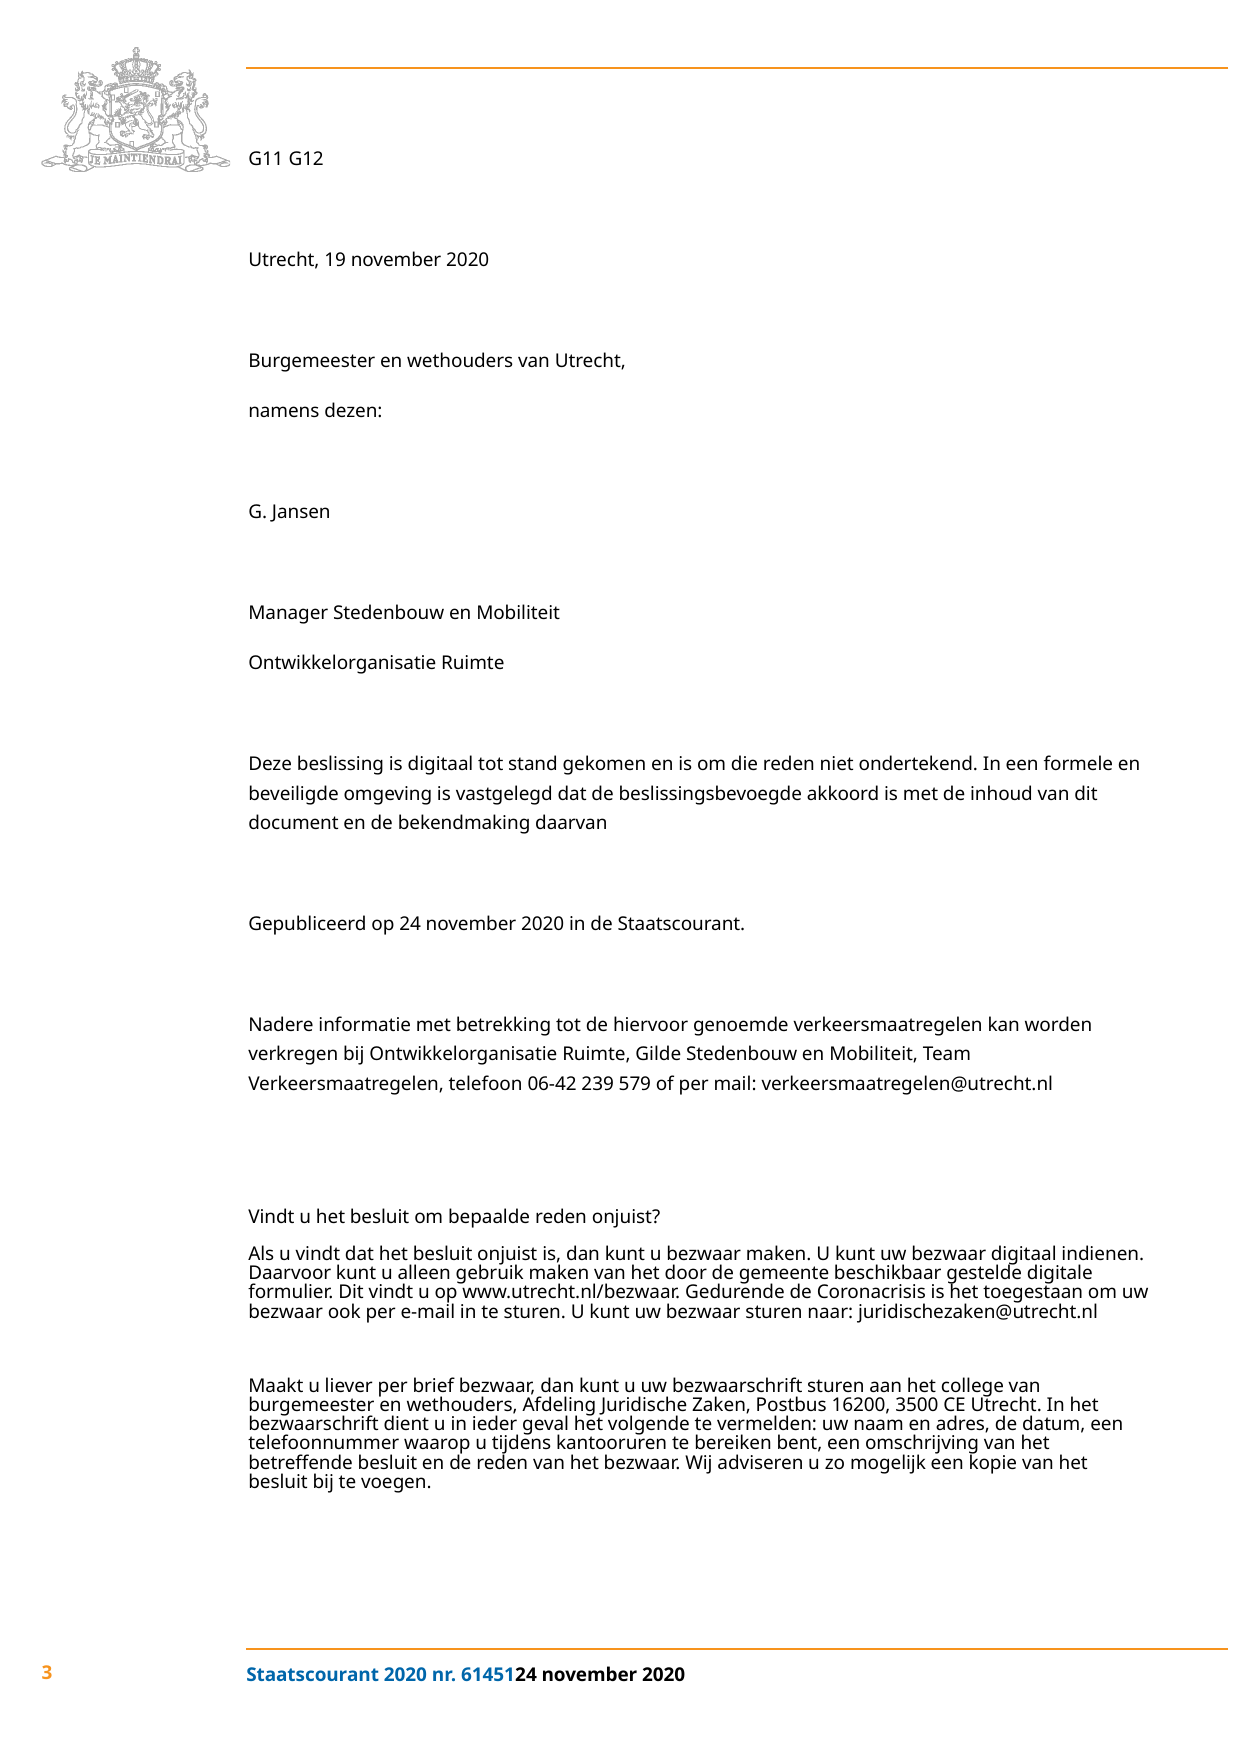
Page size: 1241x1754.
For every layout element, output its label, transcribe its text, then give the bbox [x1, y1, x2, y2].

text Ontwikkelorganisatie Ruimte [248, 649, 1152, 675]
text Vindt u het besluit om bepaalde reden onjuist? [248, 1208, 1152, 1227]
text Deze beslissing is digitaal tot stand gekomen en is om die reden niet ondertekend. In een formele en beveiligde omgeving is vastgelegd dat de beslissingsbevoegde akkoord is met de inhoud van dit document en de bekendmaking daarvan [248, 750, 1152, 835]
text Burgemeester en wethouders van Utrecht, [248, 347, 1152, 373]
text Manager Stedenbouw en Mobiliteit [248, 599, 1152, 625]
text Als u vindt dat het besluit onjuist is, dan kunt u bezwaar maken. U kunt uw bezwaar digitaal indienen. Daarvoor kunt u alleen gebruik maken van het door de gemeente beschikbaar gestelde digitale formulier. Dit vindt u op www.utrecht.nl/bezwaar. Gedurende de Coronacrisis is het toegestaan om uw bezwaar ook per e-mail in te sturen. U kunt uw bezwaar sturen naar: juridischezaken@utrecht.nl [248, 1245, 1152, 1322]
text G11 G12 [248, 145, 1152, 171]
text G. Jansen [248, 498, 1152, 524]
picture [41, 47, 231, 172]
text Gepubliceerd op 24 november 2020 in de Staatscourant. [248, 910, 1152, 936]
text namens dezen: [248, 397, 1152, 423]
text Utrecht, 19 november 2020 [248, 246, 1152, 272]
text Nadere informatie met betrekking tot de hiervoor genoemde verkeersmaatregelen kan worden verkregen bij Ontwikkelorganisatie Ruimte, Gilde Stedenbouw en Mobiliteit, Team Verkeersmaatregelen, telefoon 06-42 239 579 of per mail: verkeersmaatregelen@utrecht.nl [248, 1011, 1152, 1096]
text Maakt u liever per brief bezwaar, dan kunt u uw bezwaarschrift sturen aan het college van burgemeester en wethouders, Afdeling Juridische Zaken, Postbus 16200, 3500 CE Utrecht. In het bezwaarschrift dient u in ieder geval het volgende te vermelden: uw naam en adres, de datum, een telefoonnummer waarop u tijdens kantooruren te bereiken bent, een omschrijving van het betreffende besluit en de reden van het bezwaar. Wij adviseren u zo mogelijk een kopie van het besluit bij te voegen. [248, 1377, 1152, 1492]
